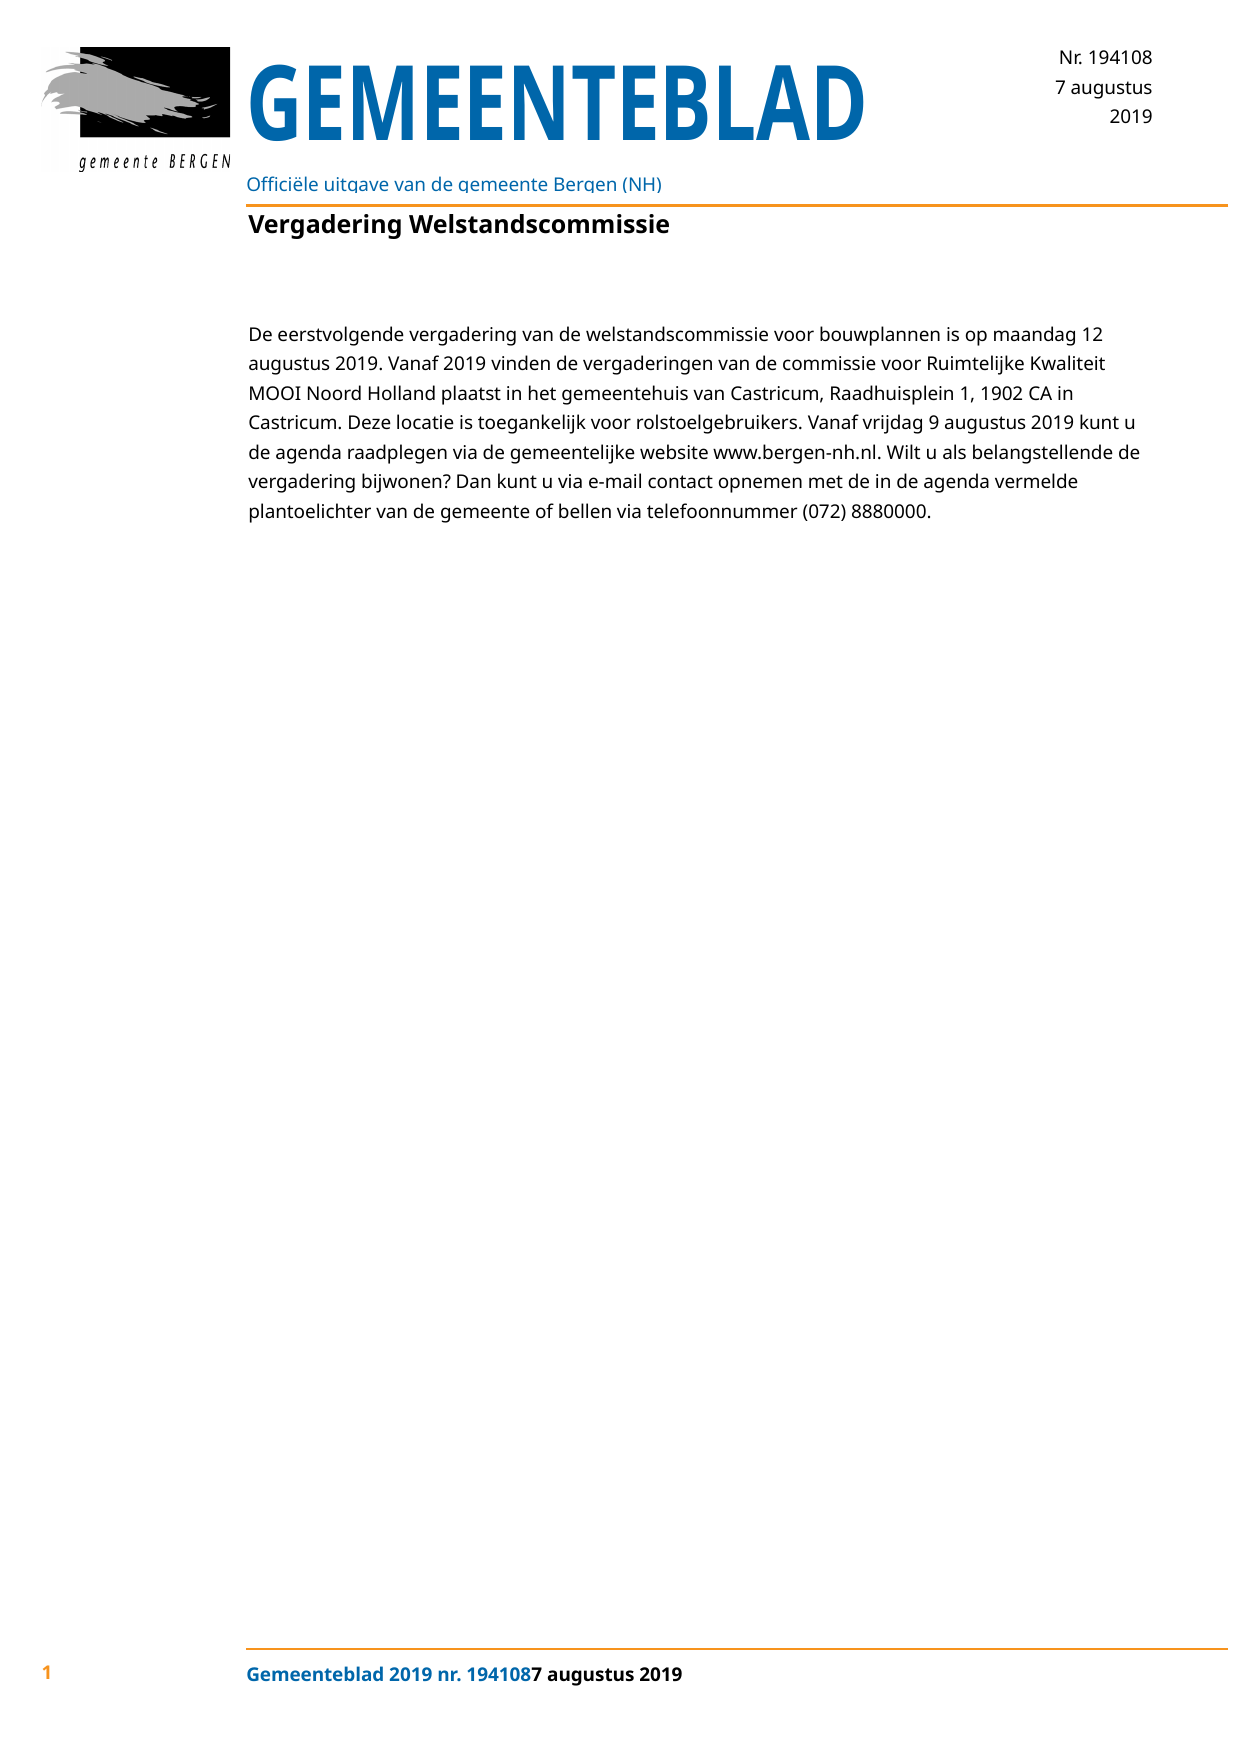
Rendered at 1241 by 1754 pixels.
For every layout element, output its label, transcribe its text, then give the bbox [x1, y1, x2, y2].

picture [41, 47, 231, 172]
text Vergadering Welstandscommissie [248, 207, 1152, 241]
text De eerstvolgende vergadering van de welstandscommissie voor bouwplannen is op maandag 12 augustus 2019. Vanaf 2019 vinden de vergaderingen van de commissie voor Ruimtelijke Kwaliteit MOOI Noord Holland plaatst in het gemeentehuis van Castricum, Raadhuisplein 1, 1902 CA in Castricum. Deze locatie is toegankelijk voor rolstoelgebruikers. Vanaf vrijdag 9 augustus 2019 kunt u de agenda raadplegen via de gemeentelijke website www.bergen-nh.nl. Wilt u als belangstellende de vergadering bijwonen? Dan kunt u via e-mail contact opnemen met de in de agenda vermelde plantoelichter van de gemeente of bellen via telefoonnummer (072) 8880000. [248, 321, 1152, 524]
